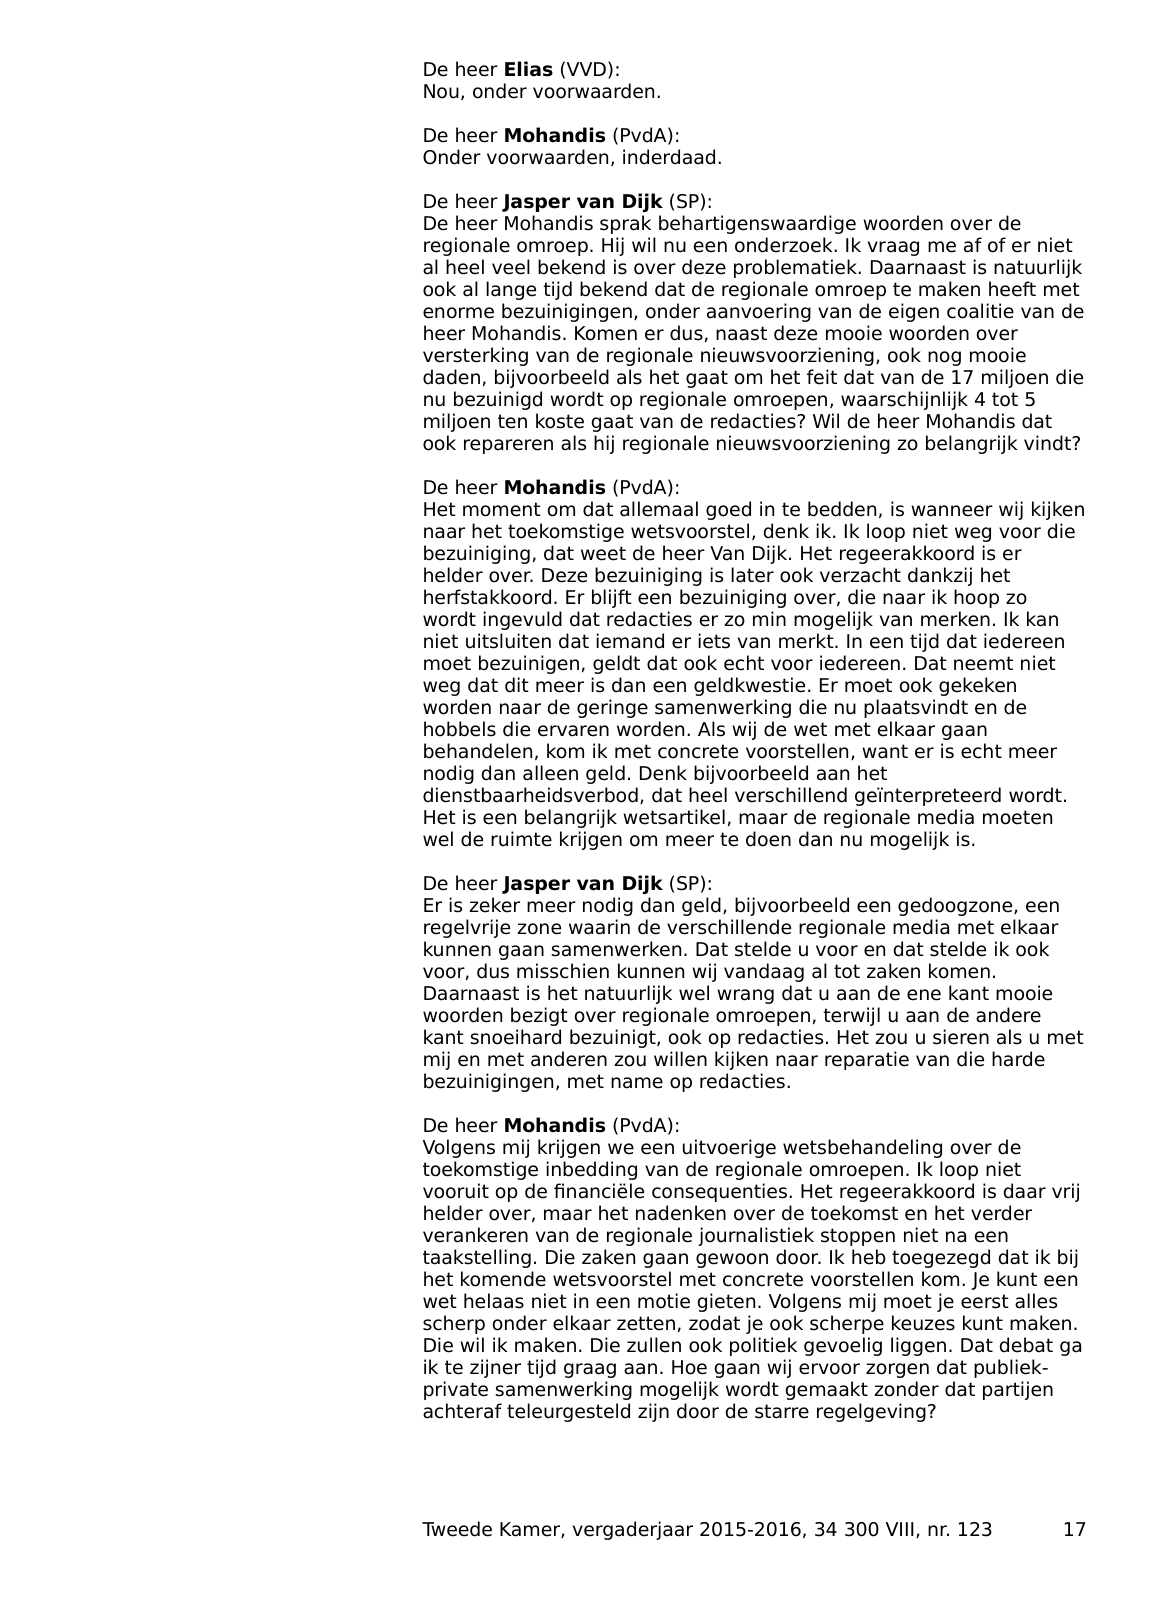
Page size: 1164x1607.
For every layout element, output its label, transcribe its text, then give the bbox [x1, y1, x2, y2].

text Het moment om dat allemaal goed in te bedden, is wanneer wij kijken naar het toekomstige wetsvoorstel, denk ik. Ik loop niet weg voor die bezuiniging, dat weet de heer Van Dijk. Het regeerakkoord is er helder over. Deze bezuiniging is later ook verzacht dankzij het herfstakkoord. Er blijft een bezuiniging over, die naar ik hoop zo wordt ingevuld dat redacties er zo min mogelijk van merken. Ik kan niet uitsluiten dat iemand er iets van merkt. In een tijd dat iedereen moet bezuinigen, geldt dat ook echt voor iedereen. Dat neemt niet weg dat dit meer is dan een geldkwestie. Er moet ook gekeken worden naar de geringe samenwerking die nu plaatsvindt en de hobbels die ervaren worden. Als wij de wet met elkaar gaan behandelen, kom ik met concrete voorstellen, want er is echt meer nodig dan alleen geld. Denk bijvoorbeeld aan het dienstbaarheidsverbod, dat heel verschillend geïnterpreteerd wordt. Het is een belangrijk wetsartikel, maar de regionale media moeten wel de ruimte krijgen om meer te doen dan nu mogelijk is. [422, 499, 1087, 851]
text De heer Mohandis (PvdA): [422, 477, 1087, 499]
text De heer Mohandis sprak behartigenswaardige woorden over de regionale omroep. Hij wil nu een onderzoek. Ik vraag me af of er niet al heel veel bekend is over deze problematiek. Daarnaast is natuurlijk ook al lange tijd bekend dat de regionale omroep te maken heeft met enorme bezuinigingen, onder aanvoering van de eigen coalitie van de heer Mohandis. Komen er dus, naast deze mooie woorden over versterking van de regionale nieuwsvoorziening, ook nog mooie daden, bijvoorbeeld als het gaat om het feit dat van de 17 miljoen die nu bezuinigd wordt op regionale omroepen, waarschijnlijk 4 tot 5 miljoen ten koste gaat van de redacties? Wil de heer Mohandis dat ook repareren als hij regionale nieuwsvoorziening zo belangrijk vindt? [422, 213, 1087, 455]
text Nou, onder voorwaarden. [422, 81, 1087, 103]
text Onder voorwaarden, inderdaad. [422, 147, 1087, 169]
text De heer Jasper van Dijk (SP): [422, 191, 1087, 213]
text De heer Mohandis (PvdA): [422, 125, 1087, 147]
text Er is zeker meer nodig dan geld, bijvoorbeeld een gedoogzone, een regelvrije zone waarin de verschillende regionale media met elkaar kunnen gaan samenwerken. Dat stelde u voor en dat stelde ik ook voor, dus misschien kunnen wij vandaag al tot zaken komen. Daarnaast is het natuurlijk wel wrang dat u aan de ene kant mooie woorden bezigt over regionale omroepen, terwijl u aan de andere kant snoeihard bezuinigt, ook op redacties. Het zou u sieren als u met mij en met anderen zou willen kijken naar reparatie van die harde bezuinigingen, met name op redacties. [422, 895, 1087, 1093]
text De heer Jasper van Dijk (SP): [422, 873, 1087, 895]
text Volgens mij krijgen we een uitvoerige wetsbehandeling over de toekomstige inbedding van de regionale omroepen. Ik loop niet vooruit op de financiële consequenties. Het regeerakkoord is daar vrij helder over, maar het nadenken over de toekomst en het verder verankeren van de regionale journalistiek stoppen niet na een taakstelling. Die zaken gaan gewoon door. Ik heb toegezegd dat ik bij het komende wetsvoorstel met concrete voorstellen kom. Je kunt een wet helaas niet in een motie gieten. Volgens mij moet je eerst alles scherp onder elkaar zetten, zodat je ook scherpe keuzes kunt maken. Die wil ik maken. Die zullen ook politiek gevoelig liggen. Dat debat ga ik te zijner tijd graag aan. Hoe gaan wij ervoor zorgen dat publiek-private samenwerking mogelijk wordt gemaakt zonder dat partijen achteraf teleurgesteld zijn door de starre regelgeving? [422, 1137, 1087, 1423]
text De heer Mohandis (PvdA): [422, 1115, 1087, 1137]
text De heer Elias (VVD): [422, 59, 1087, 81]
